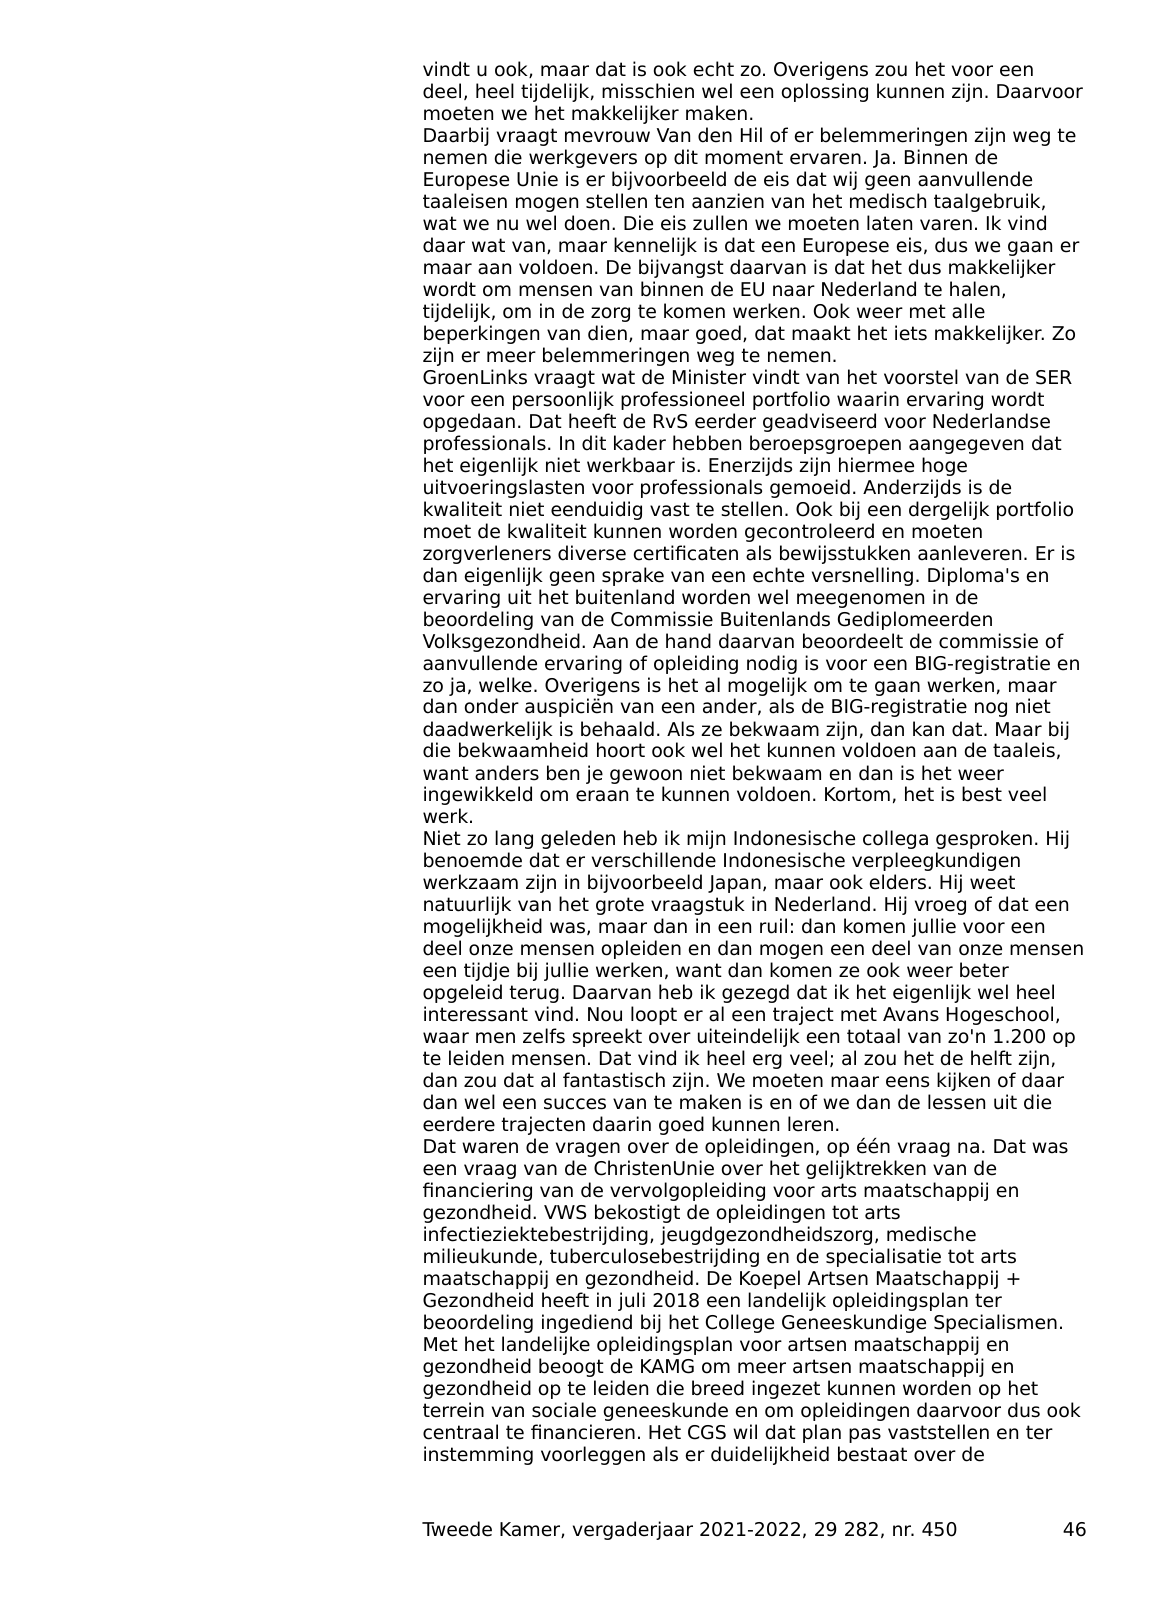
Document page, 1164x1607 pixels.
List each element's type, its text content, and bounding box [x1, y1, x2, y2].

text Dat waren de vragen over de opleidingen, op één vraag na. Dat was een vraag van de ChristenUnie over het gelijktrekken van de financiering van de vervolgopleiding voor arts maatschappij en gezondheid. VWS bekostigt de opleidingen tot arts infectieziektebestrijding, jeugdgezondheidszorg, medische milieukunde, tuberculosebestrijding en de specialisatie tot arts maatschappij en gezondheid. De Koepel Artsen Maatschappij + Gezondheid heeft in juli 2018 een landelijk opleidingsplan ter beoordeling ingediend bij het College Geneeskundige Specialismen. Met het landelijke opleidingsplan voor artsen maatschappij en gezondheid beoogt de KAMG om meer artsen maatschappij en gezondheid op te leiden die breed ingezet kunnen worden op het terrein van sociale geneeskunde en om opleidingen daarvoor dus ook centraal te financieren. Het CGS wil dat plan pas vaststellen en ter instemming voorleggen als er duidelijkheid bestaat over de [422, 1136, 1087, 1466]
text GroenLinks vraagt wat de Minister vindt van het voorstel van de SER voor een persoonlijk professioneel portfolio waarin ervaring wordt opgedaan. Dat heeft de RvS eerder geadviseerd voor Nederlandse professionals. In dit kader hebben beroepsgroepen aangegeven dat het eigenlijk niet werkbaar is. Enerzijds zijn hiermee hoge uitvoeringslasten voor professionals gemoeid. Anderzijds is de kwaliteit niet eenduidig vast te stellen. Ook bij een dergelijk portfolio moet de kwaliteit kunnen worden gecontroleerd en moeten zorgverleners diverse certificaten als bewijsstukken aanleveren. Er is dan eigenlijk geen sprake van een echte versnelling. Diploma's en ervaring uit het buitenland worden wel meegenomen in de beoordeling van de Commissie Buitenlands Gediplomeerden Volksgezondheid. Aan de hand daarvan beoordeelt de commissie of aanvullende ervaring of opleiding nodig is voor een BIG-registratie en zo ja, welke. Overigens is het al mogelijk om te gaan werken, maar dan onder auspiciën van een ander, als de BIG-registratie nog niet daadwerkelijk is behaald. Als ze bekwaam zijn, dan kan dat. Maar bij die bekwaamheid hoort ook wel het kunnen voldoen aan de taaleis, want anders ben je gewoon niet bekwaam en dan is het weer ingewikkeld om eraan te kunnen voldoen. Kortom, het is best veel werk. [422, 367, 1087, 828]
text Daarbij vraagt mevrouw Van den Hil of er belemmeringen zijn weg te nemen die werkgevers op dit moment ervaren. Ja. Binnen de Europese Unie is er bijvoorbeeld de eis dat wij geen aanvullende taaleisen mogen stellen ten aanzien van het medisch taalgebruik, wat we nu wel doen. Die eis zullen we moeten laten varen. Ik vind daar wat van, maar kennelijk is dat een Europese eis, dus we gaan er maar aan voldoen. De bijvangst daarvan is dat het dus makkelijker wordt om mensen van binnen de EU naar Nederland te halen, tijdelijk, om in de zorg te komen werken. Ook weer met alle beperkingen van dien, maar goed, dat maakt het iets makkelijker. Zo zijn er meer belemmeringen weg te nemen. [422, 125, 1087, 367]
text Niet zo lang geleden heb ik mijn Indonesische collega gesproken. Hij benoemde dat er verschillende Indonesische verpleegkundigen werkzaam zijn in bijvoorbeeld Japan, maar ook elders. Hij weet natuurlijk van het grote vraagstuk in Nederland. Hij vroeg of dat een mogelijkheid was, maar dan in een ruil: dan komen jullie voor een deel onze mensen opleiden en dan mogen een deel van onze mensen een tijdje bij jullie werken, want dan komen ze ook weer beter opgeleid terug. Daarvan heb ik gezegd dat ik het eigenlijk wel heel interessant vind. Nou loopt er al een traject met Avans Hogeschool, waar men zelfs spreekt over uiteindelijk een totaal van zo'n 1.200 op te leiden mensen. Dat vind ik heel erg veel; al zou het de helft zijn, dan zou dat al fantastisch zijn. We moeten maar eens kijken of daar dan wel een succes van te maken is en of we dan de lessen uit die eerdere trajecten daarin goed kunnen leren. [422, 828, 1087, 1136]
text vindt u ook, maar dat is ook echt zo. Overigens zou het voor een deel, heel tijdelijk, misschien wel een oplossing kunnen zijn. Daarvoor moeten we het makkelijker maken. [422, 59, 1087, 125]
